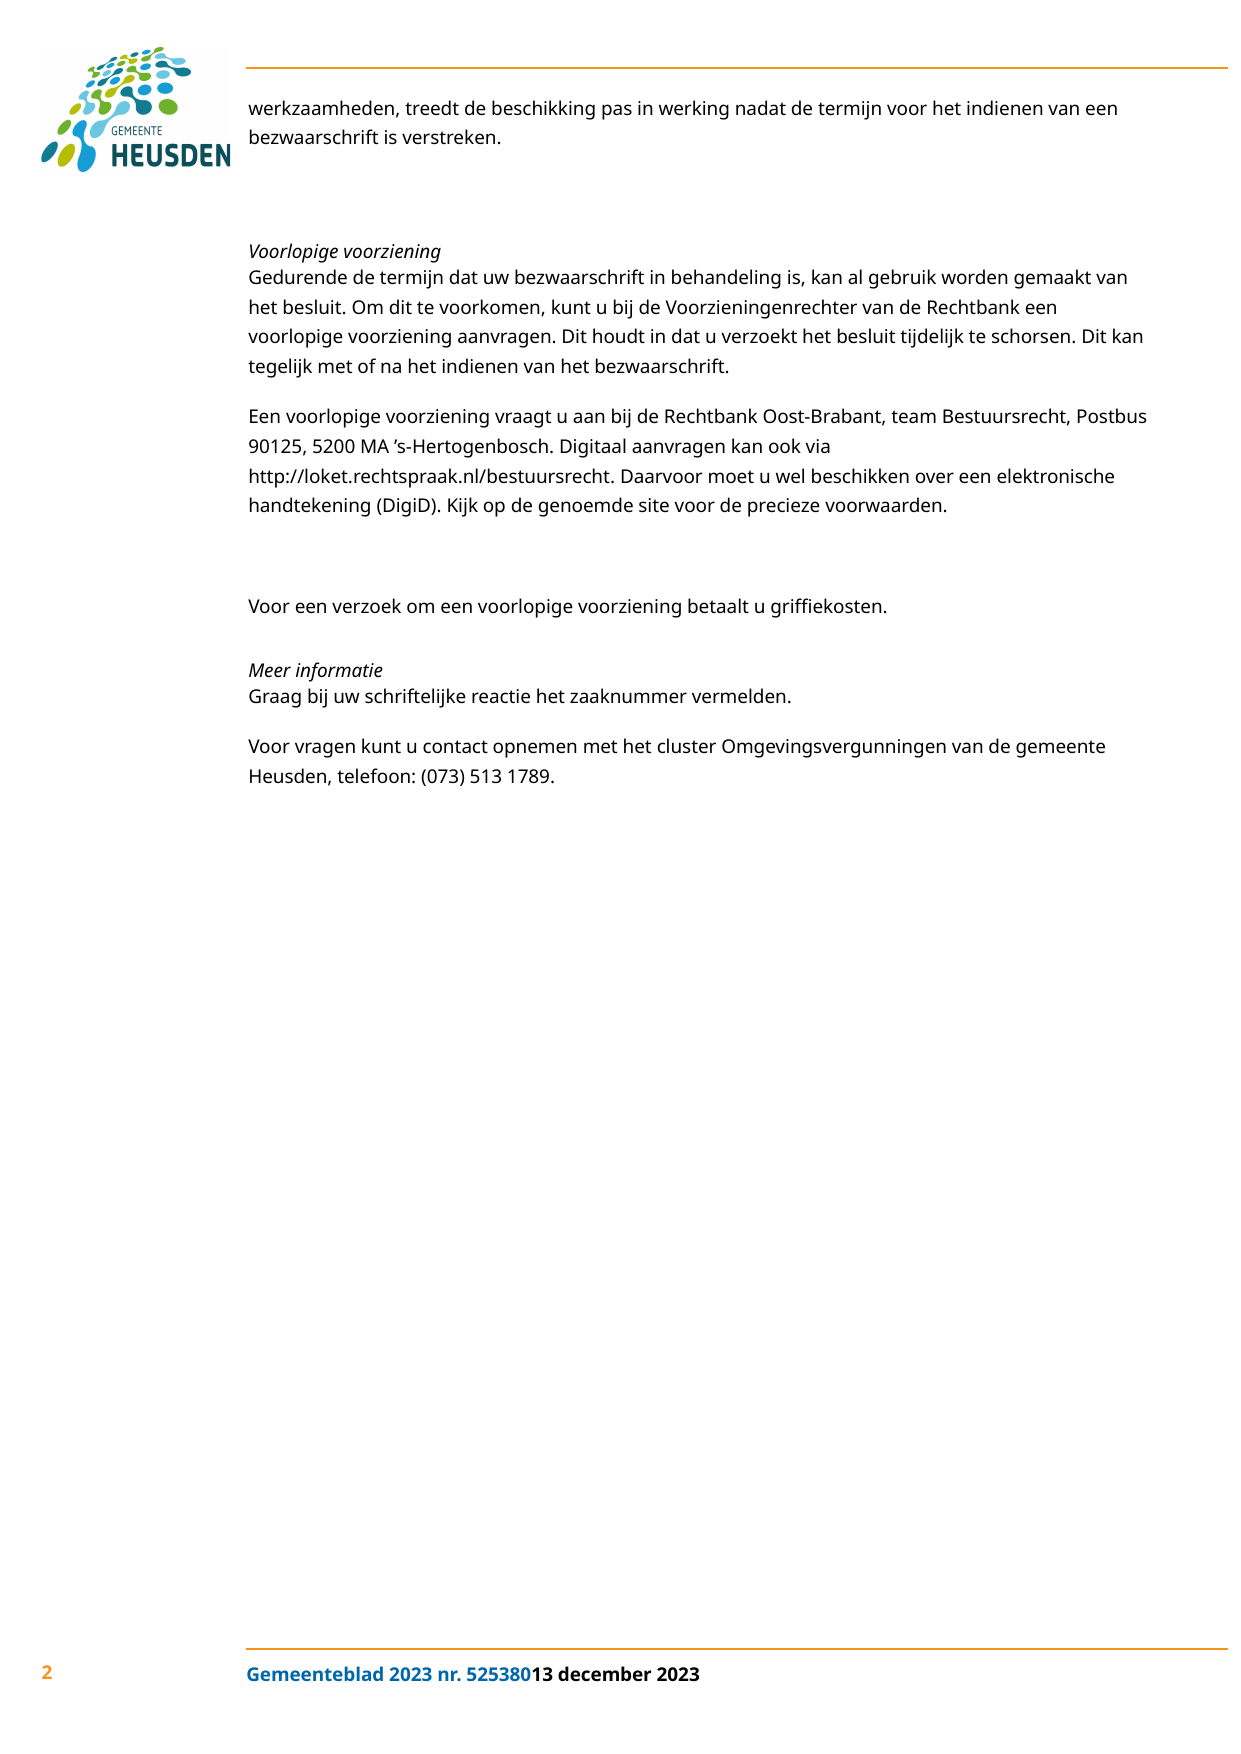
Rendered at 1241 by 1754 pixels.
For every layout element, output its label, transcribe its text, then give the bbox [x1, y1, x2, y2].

text Voorlopige voorziening [248, 239, 1152, 264]
picture [41, 47, 231, 172]
text werkzaamheden, treedt de beschikking pas in werking nadat de termijn voor het indienen van een bezwaarschrift is verstreken. [248, 95, 1152, 150]
text Voor een verzoek om een voorlopige voorziening betaalt u griffiekosten. [248, 593, 1152, 619]
text Gedurende de termijn dat uw bezwaarschrift in behandeling is, kan al gebruik worden gemaakt van het besluit. Om dit te voorkomen, kunt u bij de Voorzieningenrechter van de Rechtbank een voorlopige voorziening aanvragen. Dit houdt in dat u verzoekt het besluit tijdelijk te schorsen. Dit kan tegelijk met of na het indienen van het bezwaarschrift. [248, 264, 1152, 379]
text Voor vragen kunt u contact opnemen met het cluster Omgevingsvergunningen van de gemeente Heusden, telefoon: (073) 513 1789. [248, 733, 1152, 789]
text Een voorlopige voorziening vraagt u aan bij de Rechtbank Oost-Brabant, team Bestuursrecht, Postbus 90125, 5200 MA ’s-Hertogenbosch. Digitaal aanvragen kan ook via http://loket.rechtspraak.nl/bestuursrecht. Daarvoor moet u wel beschikken over een elektronische handtekening (DigiD). Kijk op de genoemde site voor de precieze voorwaarden. [248, 404, 1152, 518]
text Graag bij uw schriftelijke reactie het zaaknummer vermelden. [248, 683, 1152, 709]
text Meer informatie [248, 657, 1152, 683]
